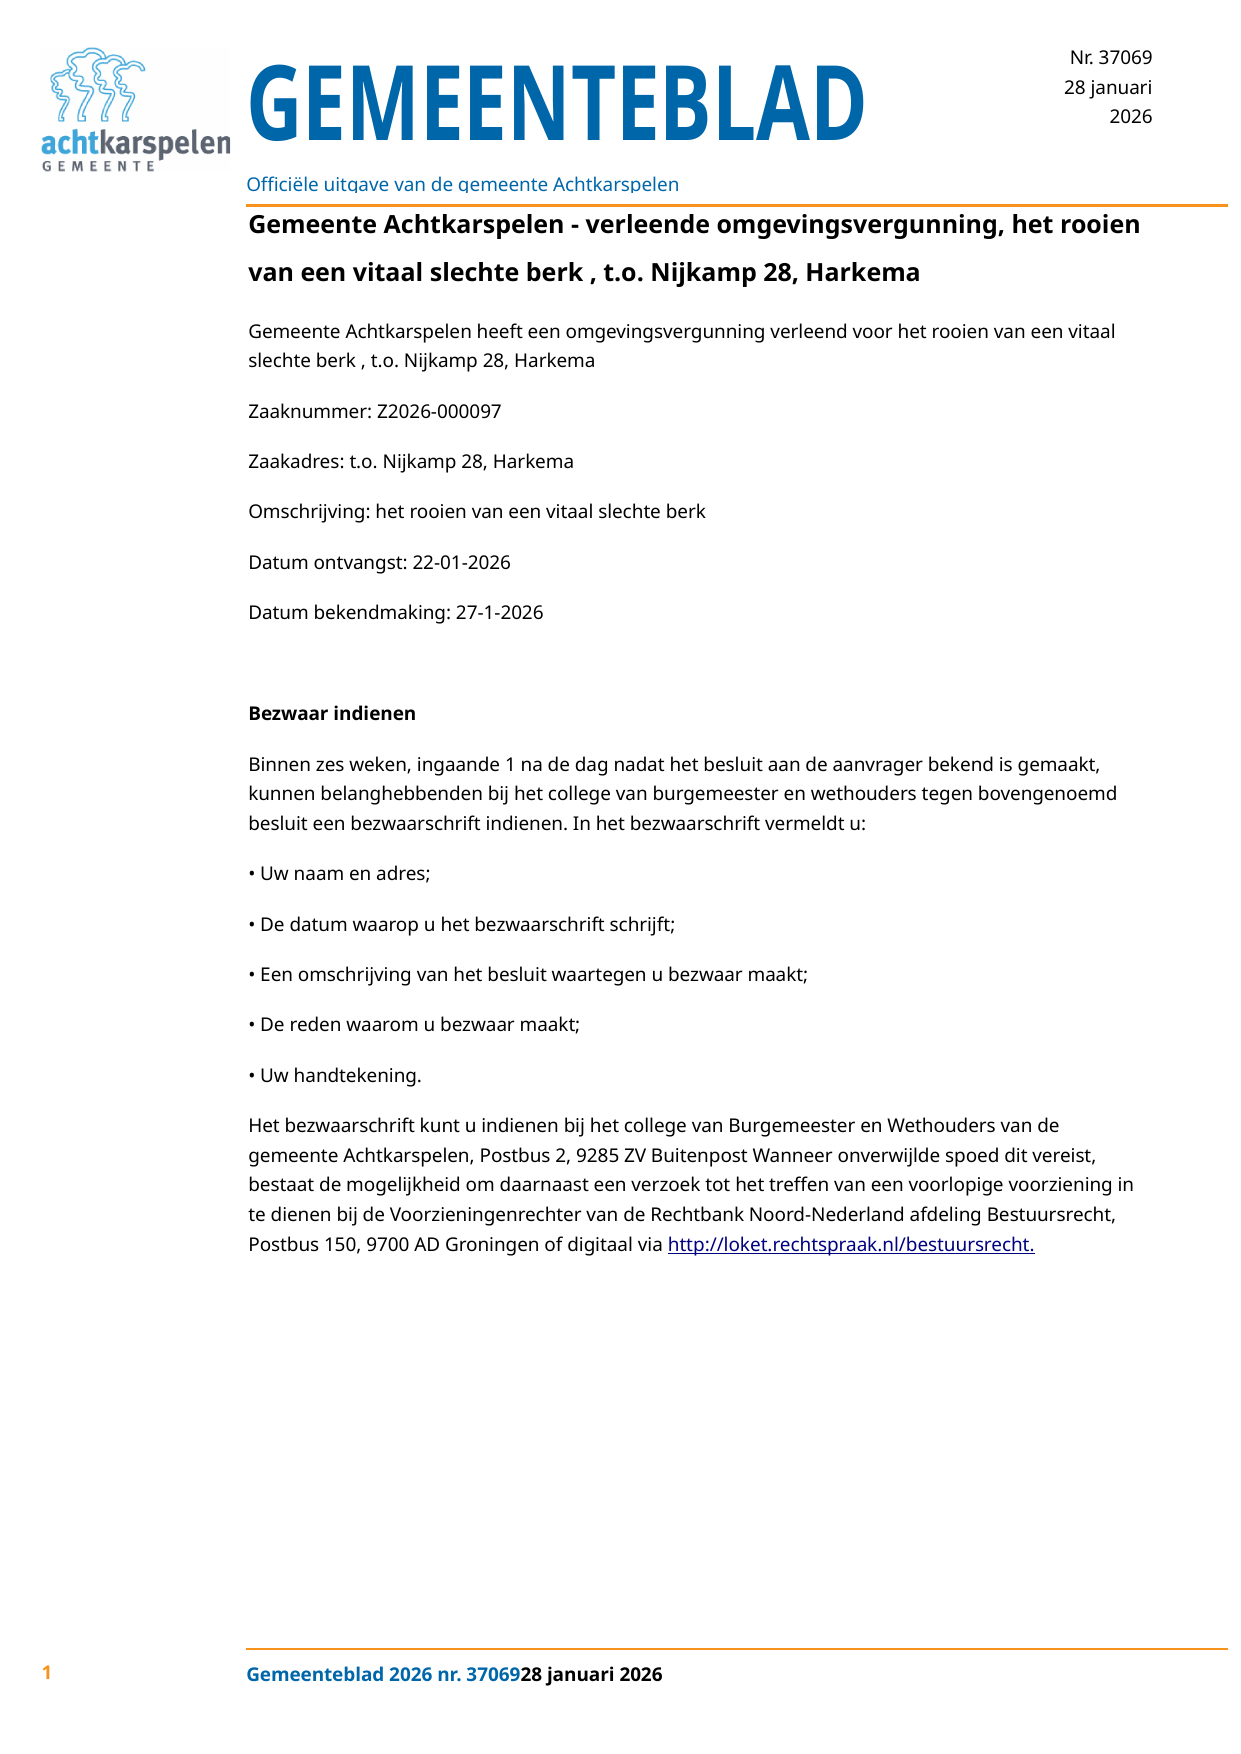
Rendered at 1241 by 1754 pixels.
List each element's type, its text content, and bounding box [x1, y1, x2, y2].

text Omschrijving: het rooien van een vitaal slechte berk [248, 499, 1152, 524]
text Zaaknummer: Z2026-000097 [248, 398, 1152, 424]
text Datum bekendmaking: 27-1-2026 [248, 599, 1152, 625]
text Zaakadres: t.o. Nijkamp 28, Harkema [248, 448, 1152, 474]
text Binnen zes weken, ingaande 1 na de dag nadat het besluit aan de aanvrager bekend is gemaakt, kunnen belanghebbenden bij het college van burgemeester en wethouders tegen bovengenoemd besluit een bezwaarschrift indienen. In het bezwaarschrift vermeldt u: [248, 751, 1152, 836]
text Het bezwaarschrift kunt u indienen bij het college van Burgemeester en Wethouders van de gemeente Achtkarspelen, Postbus 2, 9285 ZV Buitenpost Wanneer onverwijlde spoed dit vereist, bestaat de mogelijkheid om daarnaast een verzoek tot het treffen van een voorlopige voorziening in te dienen bij de Voorzieningenrechter van de Rechtbank Noord-Nederland afdeling Bestuursrecht, Postbus 150, 9700 AD Groningen of digitaal via http://loket.rechtspraak.nl/bestuursrecht. [248, 1112, 1152, 1257]
text Gemeente Achtkarspelen heeft een omgevingsvergunning verleend voor het rooien van een vitaal slechte berk , t.o. Nijkamp 28, Harkema [248, 318, 1152, 373]
text • Uw naam en adres; [248, 860, 1152, 886]
text • Uw handtekening. [248, 1062, 1152, 1088]
text Gemeente Achtkarspelen - verleende omgevingsvergunning, het rooien van een vitaal slechte berk , t.o. Nijkamp 28, Harkema [248, 207, 1152, 288]
text Bezwaar indienen [248, 700, 1152, 726]
text • De datum waarop u het bezwaarschrift schrijft; [248, 911, 1152, 937]
text • De reden waarom u bezwaar maakt; [248, 1012, 1152, 1037]
text • Een omschrijving van het besluit waartegen u bezwaar maakt; [248, 961, 1152, 987]
text Datum ontvangst: 22-01-2026 [248, 549, 1152, 575]
picture [41, 47, 231, 172]
